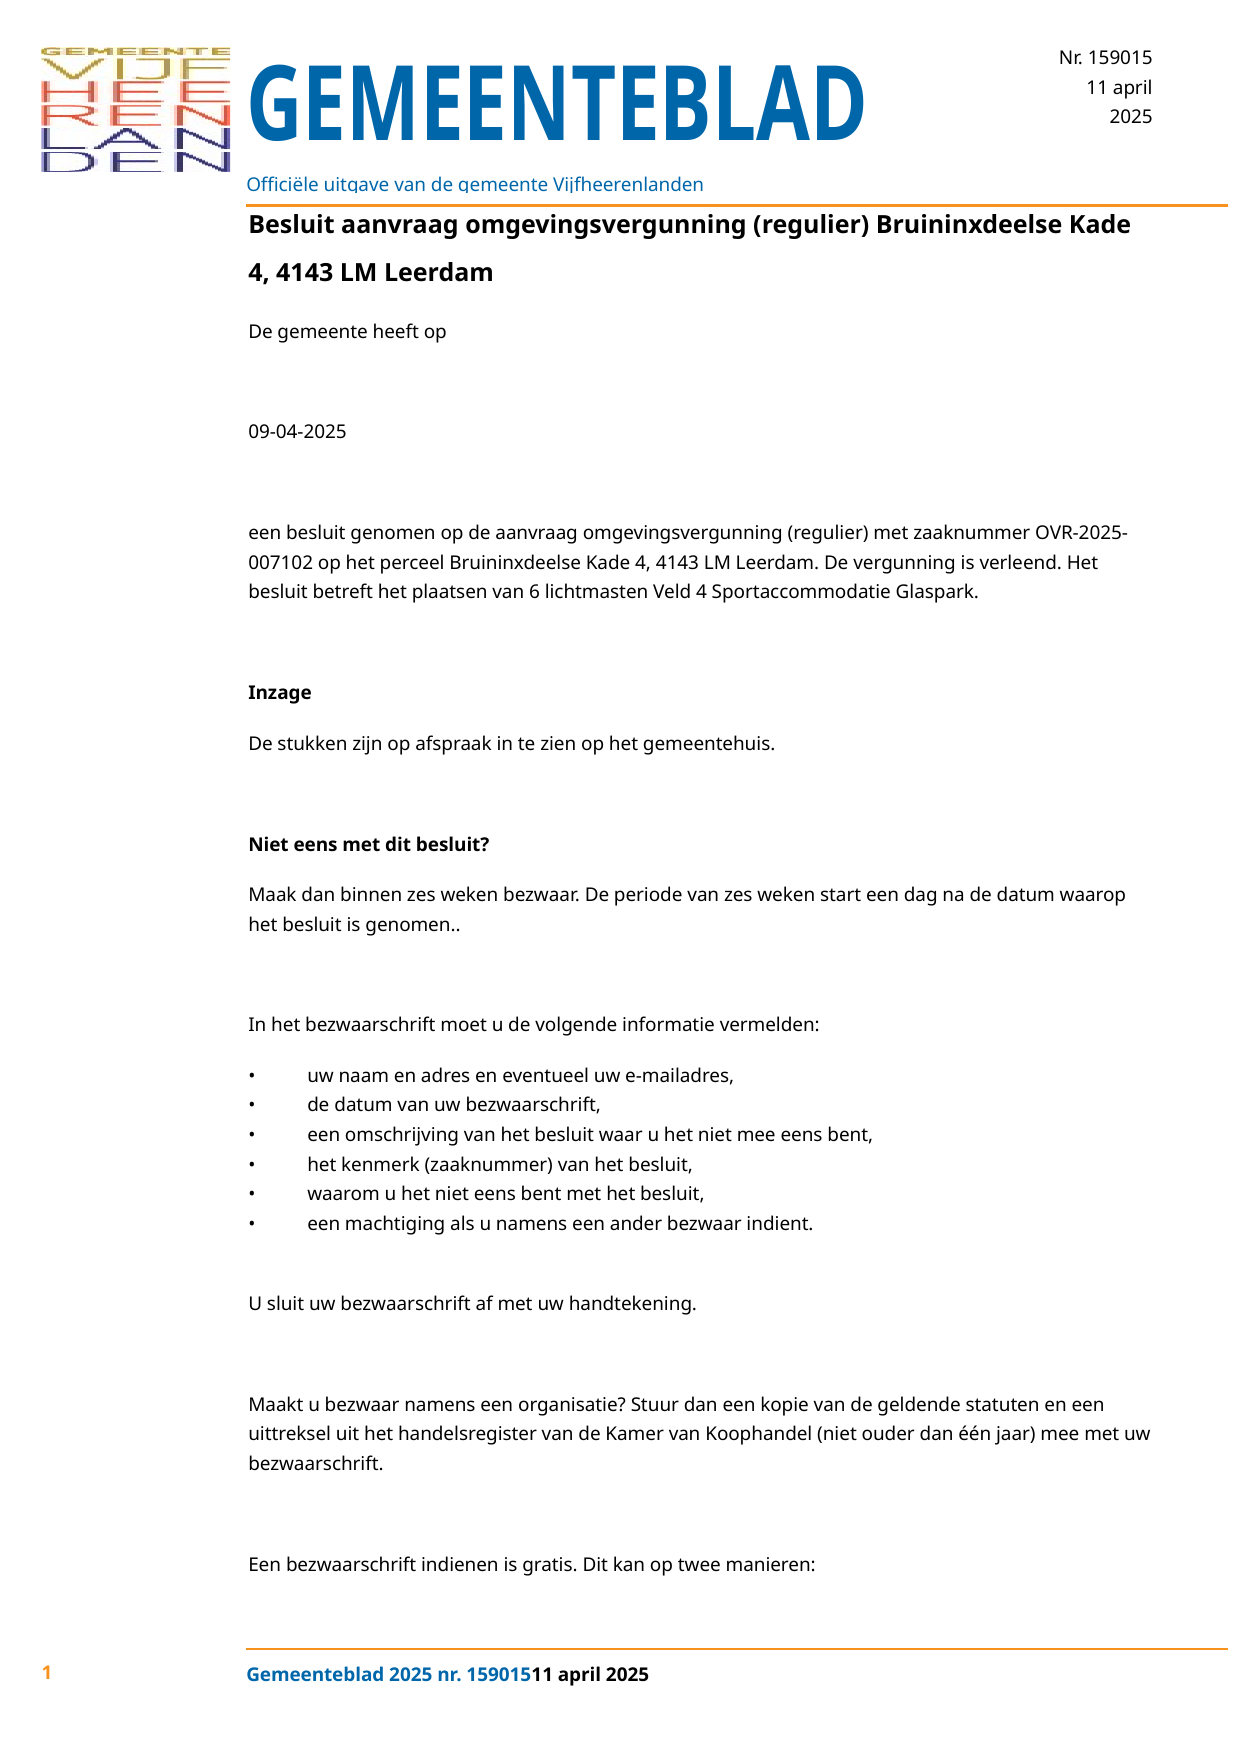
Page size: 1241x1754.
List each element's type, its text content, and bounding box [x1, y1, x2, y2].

list het kenmerk (zaaknummer) van het besluit, [248, 1151, 1152, 1177]
text In het bezwaarschrift moet u de volgende informatie vermelden: [248, 1012, 1152, 1037]
text Besluit aanvraag omgevingsvergunning (regulier) Bruininxdeelse Kade 4, 4143 LM Leerdam [248, 207, 1152, 288]
text 09-04-2025 [248, 419, 1152, 444]
text een besluit genomen op de aanvraag omgevingsvergunning (regulier) met zaaknummer OVR-2025-007102 op het perceel Bruininxdeelse Kade 4, 4143 LM Leerdam. De vergunning is verleend. Het besluit betreft het plaatsen van 6 lichtmasten Veld 4 Sportaccommodatie Glaspark. [248, 519, 1152, 604]
list de datum van uw bezwaarschrift, [248, 1092, 1152, 1117]
picture [41, 47, 231, 172]
text De stukken zijn op afspraak in te zien op het gemeentehuis. [248, 730, 1152, 756]
list waarom u het niet eens bent met het besluit, [248, 1180, 1152, 1206]
text De gemeente heeft op [248, 318, 1152, 344]
list uw naam en adres en eventueel uw e-mailadres, [248, 1062, 1152, 1088]
text Maakt u bezwaar namens een organisatie? Stuur dan een kopie van de geldende statuten en een uittreksel uit het handelsregister van de Kamer van Koophandel (niet ouder dan één jaar) mee met uw bezwaarschrift. [248, 1391, 1152, 1476]
text Inzage [248, 679, 1152, 705]
text U sluit uw bezwaarschrift af met uw handtekening. [248, 1290, 1152, 1316]
list een omschrijving van het besluit waar u het niet mee eens bent, [248, 1121, 1152, 1147]
list een machtiging als u namens een ander bezwaar indient. [248, 1210, 1152, 1236]
text Maak dan binnen zes weken bezwaar. De periode van zes weken start een dag na de datum waarop het besluit is genomen.. [248, 881, 1152, 937]
text Niet eens met dit besluit? [248, 831, 1152, 857]
text Een bezwaarschrift indienen is gratis. Dit kan op twee manieren: [248, 1551, 1152, 1577]
